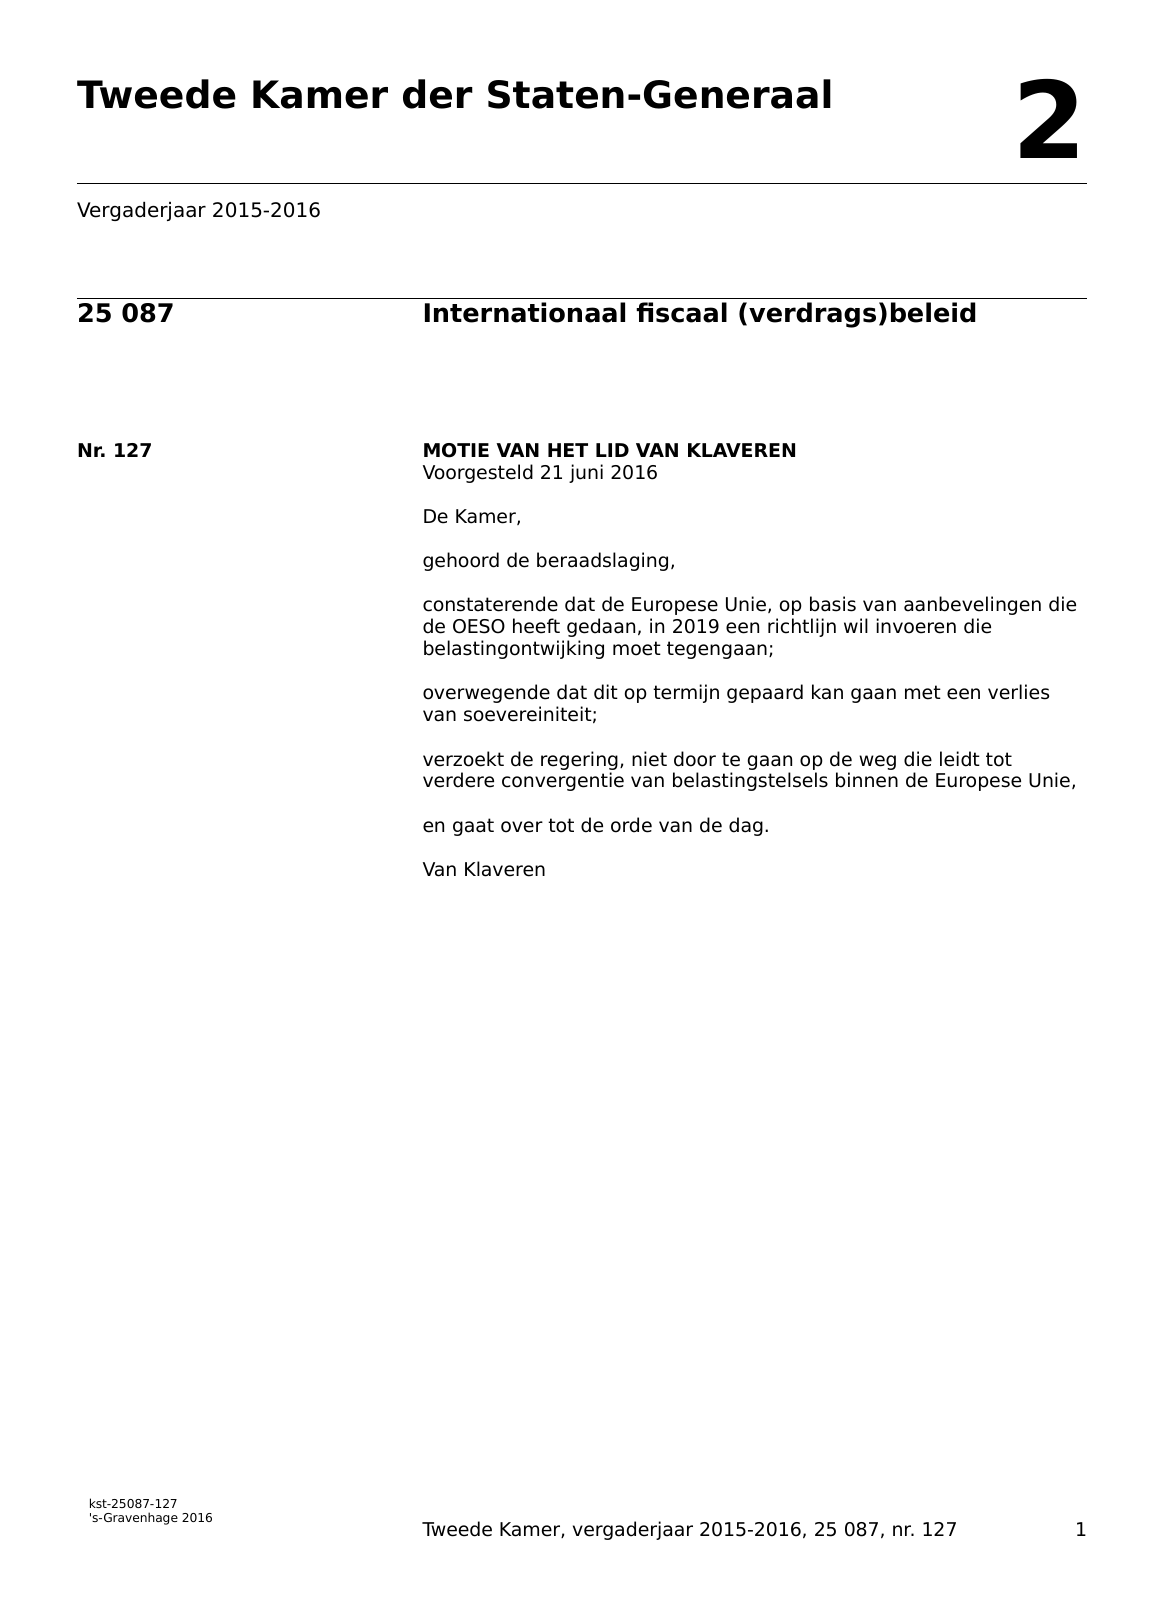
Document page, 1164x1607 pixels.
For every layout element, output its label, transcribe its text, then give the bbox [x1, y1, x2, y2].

subtitle 25 087 Internationaal fiscaal (verdrags)beleid [77, 299, 1087, 329]
table_header 2 [886, 59, 1087, 183]
table_cell Vergaderjaar 2015-2016 [77, 184, 1087, 298]
subtitle Nr. 127 MOTIE VAN HET LID VAN KLAVEREN [77, 440, 1087, 462]
table_header Tweede Kamer der Staten-Generaal [77, 59, 886, 183]
text kst-25087-127 [88, 1497, 323, 1511]
text constaterende dat de Europese Unie, op basis van aanbevelingen die de OESO heeft gedaan, in 2019 een richtlijn wil invoeren die belastingontwijking moet tegengaan; [422, 594, 1087, 660]
text overwegende dat dit op termijn gepaard kan gaan met een verlies van soevereiniteit; [422, 682, 1087, 726]
text verzoekt de regering, niet door te gaan op de weg die leidt tot verdere convergentie van belastingstelsels binnen de Europese Unie, [422, 748, 1087, 792]
text en gaat over tot de orde van de dag. [422, 814, 1087, 837]
text Voorgesteld 21 juni 2016 [422, 462, 1087, 484]
text 's-Gravenhage 2016 [88, 1511, 323, 1525]
text Van Klaveren [422, 859, 1087, 881]
text De Kamer, [422, 506, 1087, 528]
text gehoord de beraadslaging, [422, 550, 1087, 572]
